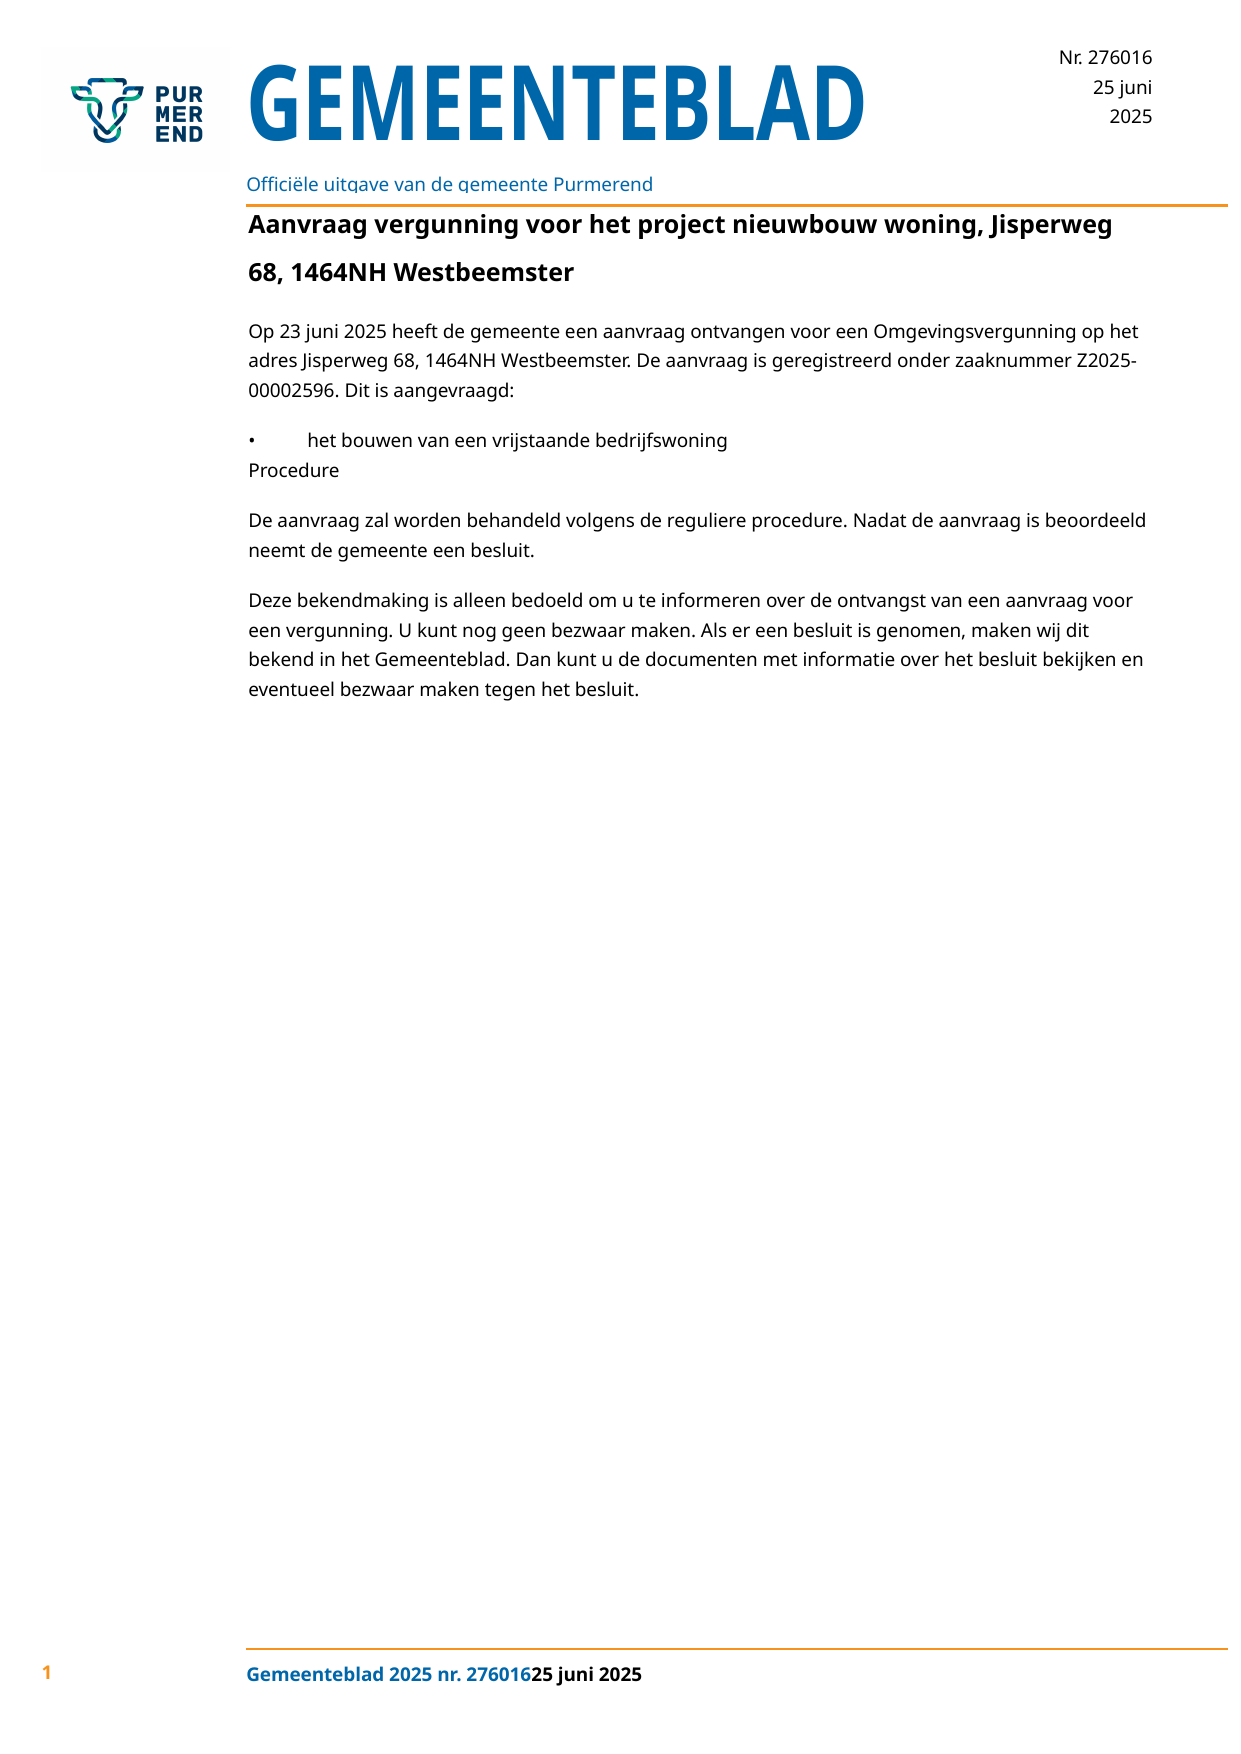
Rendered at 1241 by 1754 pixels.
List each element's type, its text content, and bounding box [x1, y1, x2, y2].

text De aanvraag zal worden behandeld volgens de reguliere procedure. Nadat de aanvraag is beoordeeld neemt de gemeente een besluit. [248, 507, 1152, 563]
text Procedure [248, 457, 1152, 483]
text Op 23 juni 2025 heeft de gemeente een aanvraag ontvangen voor een Omgevingsvergunning op het adres Jisperweg 68, 1464NH Westbeemster. De aanvraag is geregistreerd onder zaaknummer Z2025-00002596. Dit is aangevraagd: [248, 318, 1152, 403]
text Deze bekendmaking is alleen bedoeld om u te informeren over de ontvangst van een aanvraag voor een vergunning. U kunt nog geen bezwaar maken. Als er een besluit is genomen, maken wij dit bekend in het Gemeenteblad. Dan kunt u de documenten met informatie over het besluit bekijken en eventueel bezwaar maken tegen het besluit. [248, 587, 1152, 702]
list het bouwen van een vrijstaande bedrijfswoning [248, 427, 1152, 453]
text Aanvraag vergunning voor het project nieuwbouw woning, Jisperweg 68, 1464NH Westbeemster [248, 207, 1152, 288]
picture [41, 47, 231, 172]
